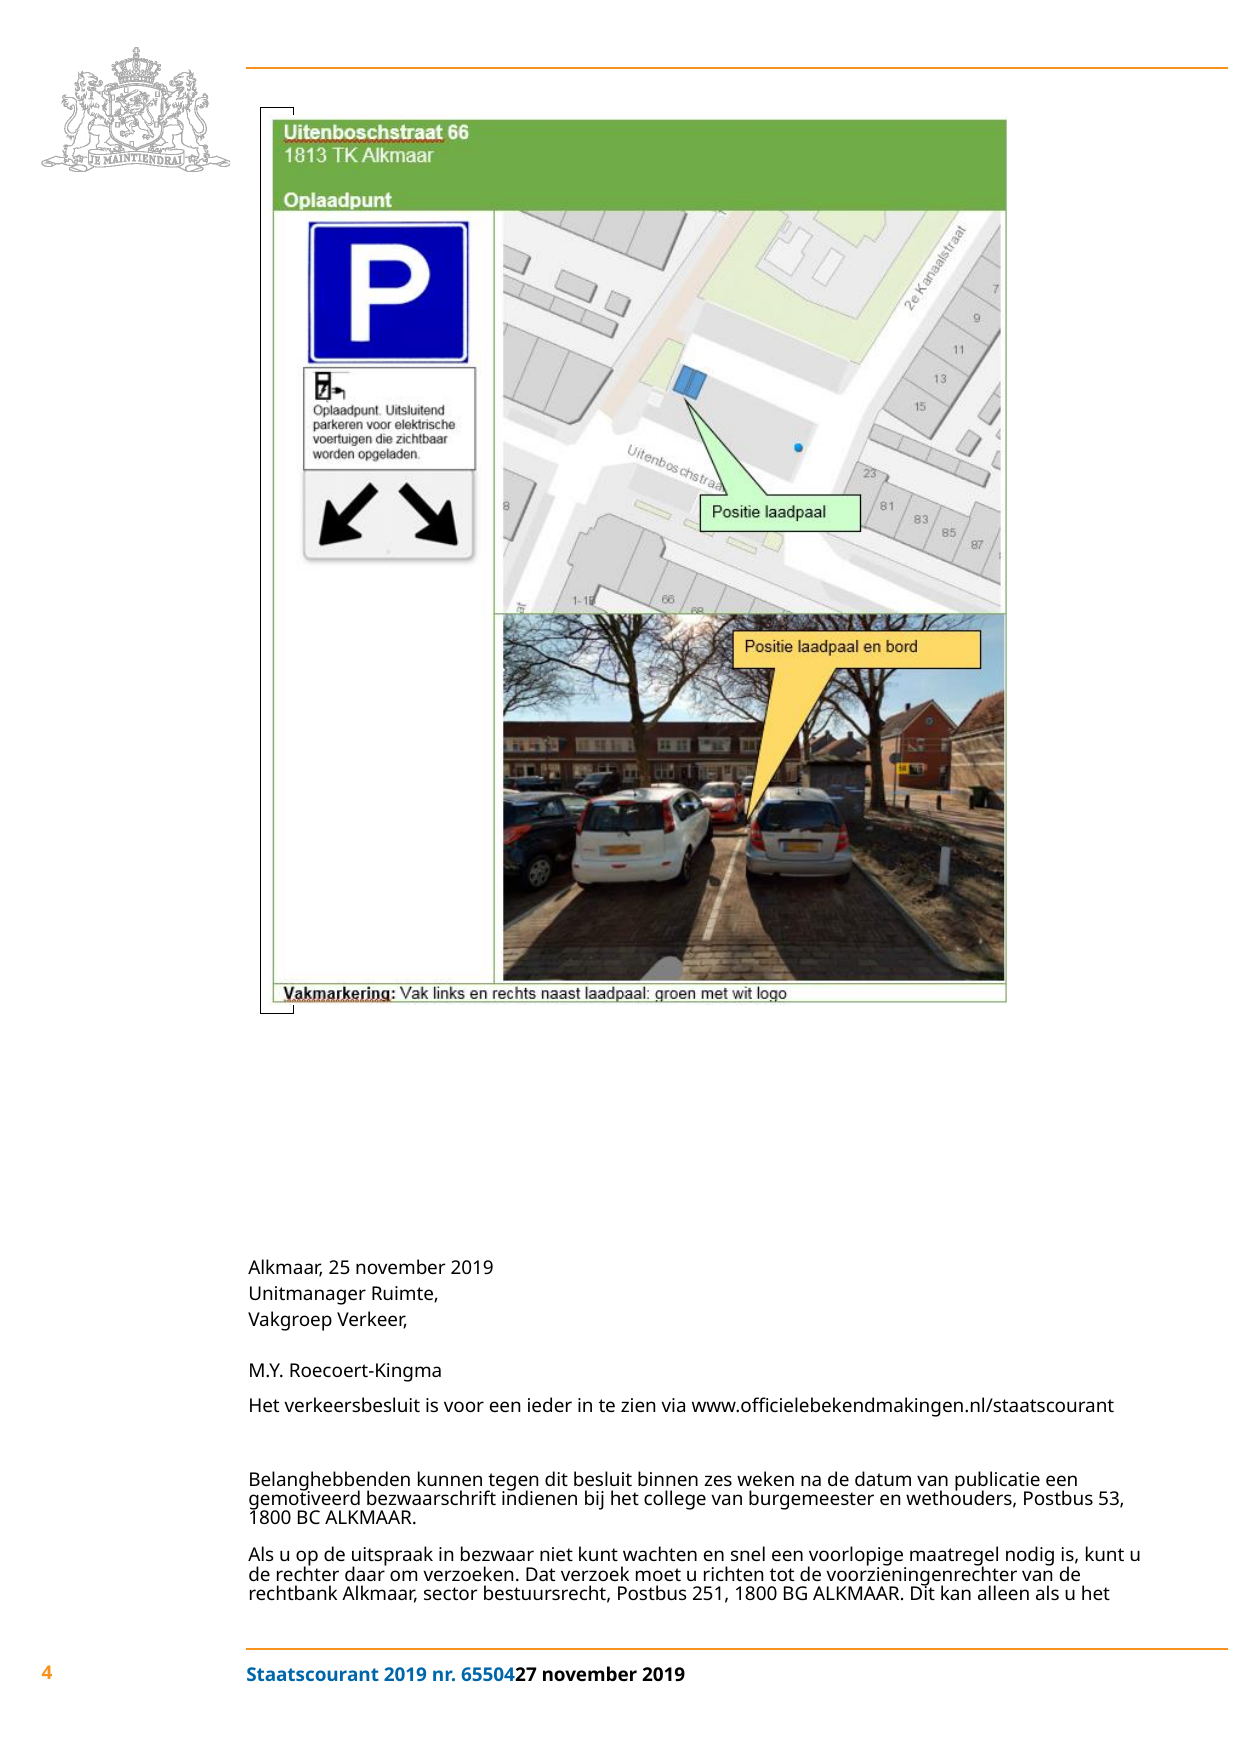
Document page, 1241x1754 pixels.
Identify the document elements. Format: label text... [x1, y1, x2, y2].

text Het verkeersbesluit is voor een ieder in te zien via www.officielebekendmakingen.nl/staatscourant [248, 1397, 1152, 1416]
picture [268, 115, 1008, 1005]
text Belanghebbenden kunnen tegen dit besluit binnen zes weken na de datum van publicatie een gemotiveerd bezwaarschrift indienen bij het college van burgemeester en wethouders, Postbus 53, 1800 BC ALKMAAR. [248, 1471, 1152, 1529]
text Vakgroep Verkeer, [248, 1306, 1152, 1332]
text Unitmanager Ruimte, [248, 1280, 1152, 1306]
text Alkmaar, 25 november 2019 [248, 1254, 1152, 1280]
picture [41, 47, 231, 172]
text M.Y. Roecoert-Kingma [248, 1357, 1152, 1383]
text Als u op de uitspraak in bezwaar niet kunt wachten en snel een voorlopige maatregel nodig is, kunt u de rechter daar om verzoeken. Dat verzoek moet u richten tot de voorzieningenrechter van de rechtbank Alkmaar, sector bestuursrecht, Postbus 251, 1800 BG ALKMAAR. Dit kan alleen als u het [248, 1546, 1152, 1604]
